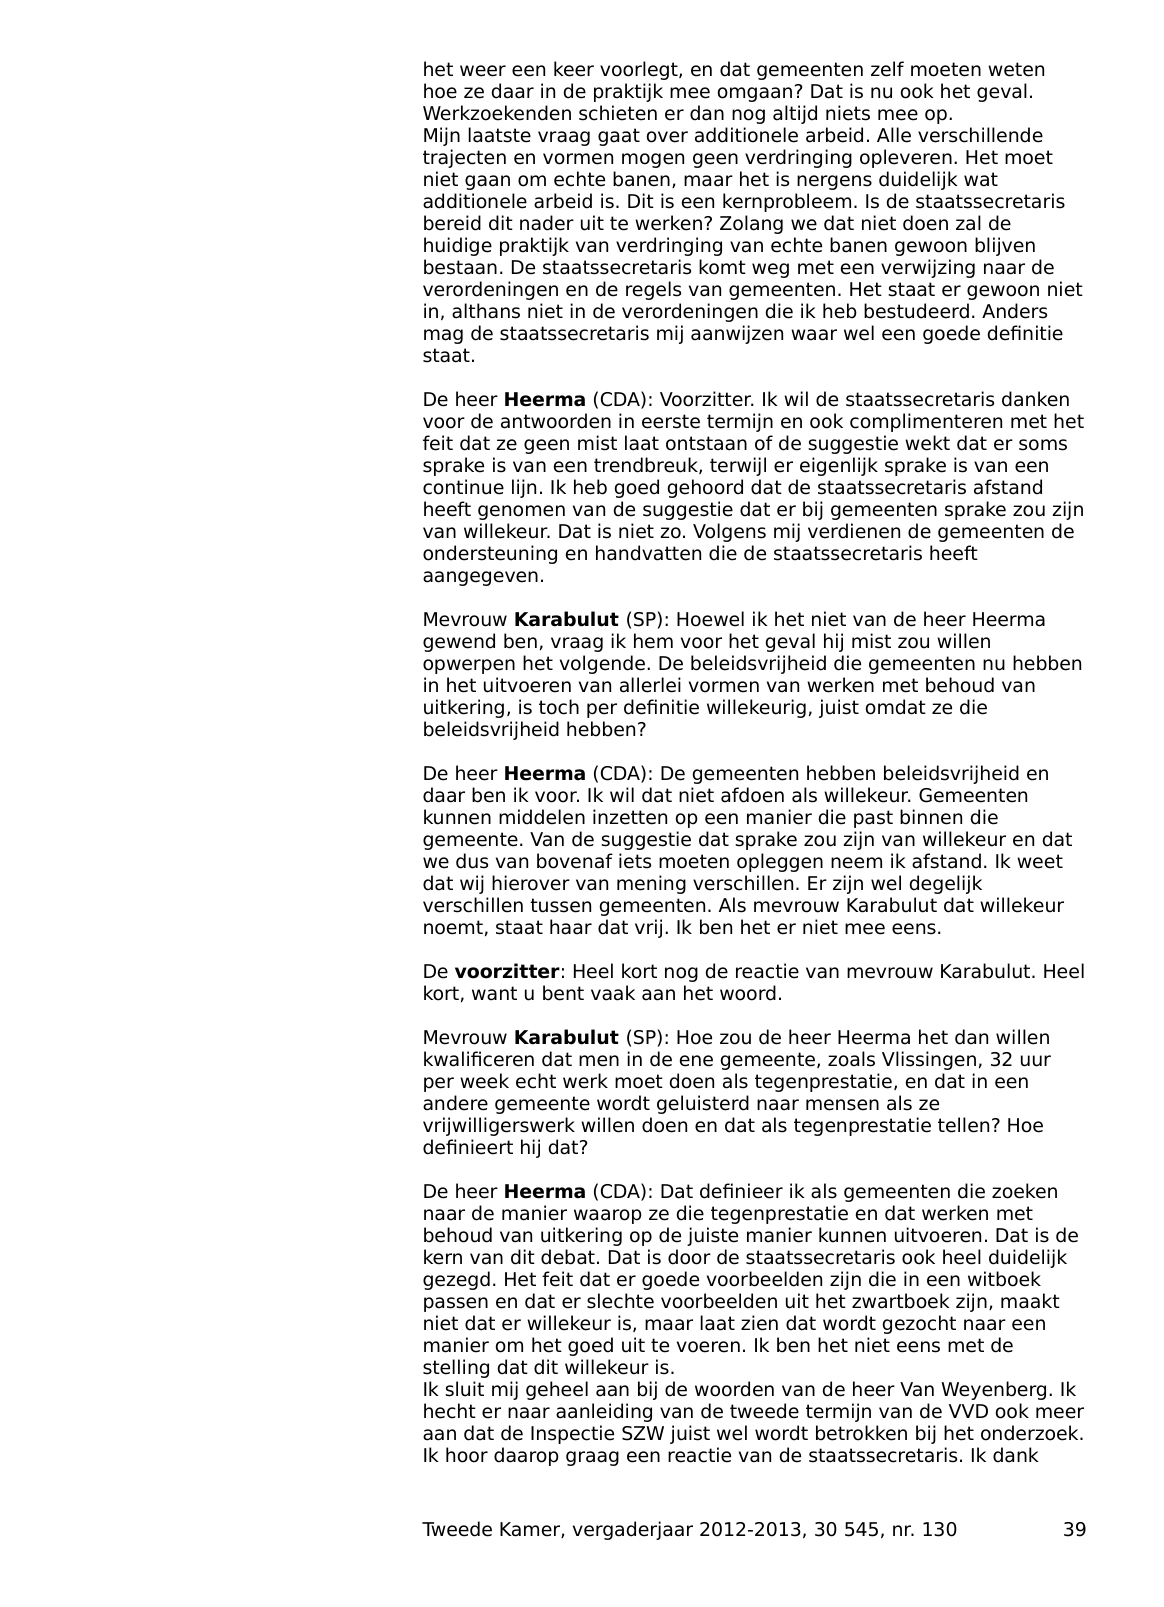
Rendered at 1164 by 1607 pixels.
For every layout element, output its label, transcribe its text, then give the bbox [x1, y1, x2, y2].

text De heer Heerma (CDA): De gemeenten hebben beleidsvrijheid en daar ben ik voor. Ik wil dat niet afdoen als willekeur. Gemeenten kunnen middelen inzetten op een manier die past binnen die gemeente. Van de suggestie dat sprake zou zijn van willekeur en dat we dus van bovenaf iets moeten opleggen neem ik afstand. Ik weet dat wij hierover van mening verschillen. Er zijn wel degelijk verschillen tussen gemeenten. Als mevrouw Karabulut dat willekeur noemt, staat haar dat vrij. Ik ben het er niet mee eens. [422, 763, 1087, 939]
text het weer een keer voorlegt, en dat gemeenten zelf moeten weten hoe ze daar in de praktijk mee omgaan? Dat is nu ook het geval. Werkzoekenden schieten er dan nog altijd niets mee op. [422, 59, 1087, 125]
text De heer Heerma (CDA): Dat definieer ik als gemeenten die zoeken naar de manier waarop ze die tegenprestatie en dat werken met behoud van uitkering op de juiste manier kunnen uitvoeren. Dat is de kern van dit debat. Dat is door de staatssecretaris ook heel duidelijk gezegd. Het feit dat er goede voorbeelden zijn die in een witboek passen en dat er slechte voorbeelden uit het zwartboek zijn, maakt niet dat er willekeur is, maar laat zien dat wordt gezocht naar een manier om het goed uit te voeren. Ik ben het niet eens met de stelling dat dit willekeur is. [422, 1181, 1087, 1379]
text Ik sluit mij geheel aan bij de woorden van de heer Van Weyenberg. Ik hecht er naar aanleiding van de tweede termijn van de VVD ook meer aan dat de Inspectie SZW juist wel wordt betrokken bij het onderzoek. Ik hoor daarop graag een reactie van de staatssecretaris. Ik dank [422, 1379, 1087, 1467]
text Mevrouw Karabulut (SP): Hoe zou de heer Heerma het dan willen kwalificeren dat men in de ene gemeente, zoals Vlissingen, 32 uur per week echt werk moet doen als tegenprestatie, en dat in een andere gemeente wordt geluisterd naar mensen als ze vrijwilligerswerk willen doen en dat als tegenprestatie tellen? Hoe definieert hij dat? [422, 1027, 1087, 1159]
text Mevrouw Karabulut (SP): Hoewel ik het niet van de heer Heerma gewend ben, vraag ik hem voor het geval hij mist zou willen opwerpen het volgende. De beleidsvrijheid die gemeenten nu hebben in het uitvoeren van allerlei vormen van werken met behoud van uitkering, is toch per definitie willekeurig, juist omdat ze die beleidsvrijheid hebben? [422, 609, 1087, 741]
text De heer Heerma (CDA): Voorzitter. Ik wil de staatssecretaris danken voor de antwoorden in eerste termijn en ook complimenteren met het feit dat ze geen mist laat ontstaan of de suggestie wekt dat er soms sprake is van een trendbreuk, terwijl er eigenlijk sprake is van een continue lijn. Ik heb goed gehoord dat de staatssecretaris afstand heeft genomen van de suggestie dat er bij gemeenten sprake zou zijn van willekeur. Dat is niet zo. Volgens mij verdienen de gemeenten de ondersteuning en handvatten die de staatssecretaris heeft aangegeven. [422, 389, 1087, 587]
text Mijn laatste vraag gaat over additionele arbeid. Alle verschillende trajecten en vormen mogen geen verdringing opleveren. Het moet niet gaan om echte banen, maar het is nergens duidelijk wat additionele arbeid is. Dit is een kernprobleem. Is de staatssecretaris bereid dit nader uit te werken? Zolang we dat niet doen zal de huidige praktijk van verdringing van echte banen gewoon blijven bestaan. De staatssecretaris komt weg met een verwijzing naar de verordeningen en de regels van gemeenten. Het staat er gewoon niet in, althans niet in de verordeningen die ik heb bestudeerd. Anders mag de staatssecretaris mij aanwijzen waar wel een goede definitie staat. [422, 125, 1087, 367]
text De voorzitter: Heel kort nog de reactie van mevrouw Karabulut. Heel kort, want u bent vaak aan het woord. [422, 961, 1087, 1005]
